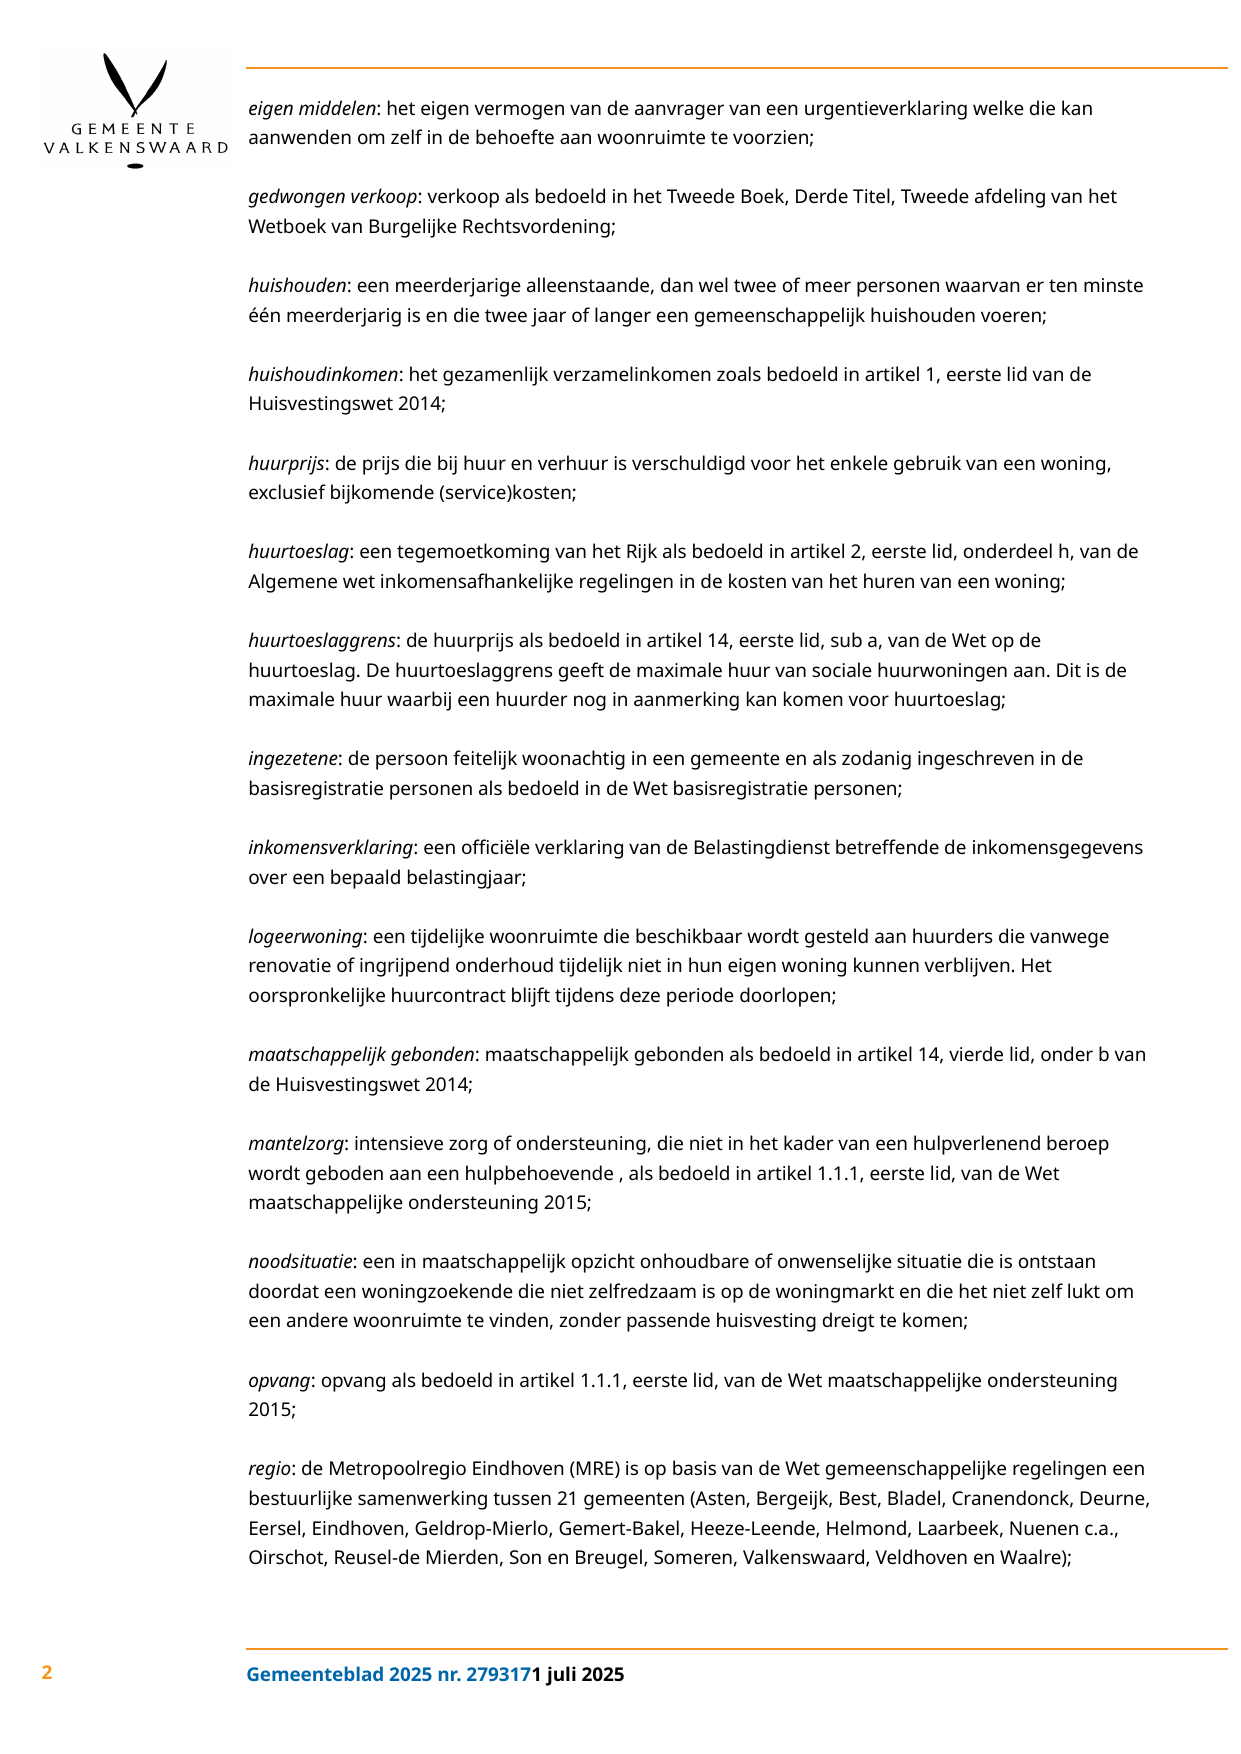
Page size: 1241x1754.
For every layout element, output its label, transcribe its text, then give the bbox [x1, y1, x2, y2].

text huurtoeslaggrens: de huurprijs als bedoeld in artikel 14, eerste lid, sub a, van de Wet op de huurtoeslag. De huurtoeslaggrens geeft de maximale huur van sociale huurwoningen aan. Dit is de maximale huur waarbij een huurder nog in aanmerking kan komen voor huurtoeslag; [248, 627, 1152, 712]
text inkomensverklaring: een officiële verklaring van de Belastingdienst betreffende de inkomensgegevens over een bepaald belastingjaar; [248, 834, 1152, 890]
text huurtoeslag: een tegemoetkoming van het Rijk als bedoeld in artikel 2, eerste lid, onderdeel h, van de Algemene wet inkomensafhankelijke regelingen in de kosten van het huren van een woning; [248, 538, 1152, 594]
text regio: de Metropoolregio Eindhoven (MRE) is op basis van de Wet gemeenschappelijke regelingen een bestuurlijke samenwerking tussen 21 gemeenten (Asten, Bergeijk, Best, Bladel, Cranendonck, Deurne, Eersel, Eindhoven, Geldrop-Mierlo, Gemert-Bakel, Heeze-Leende, Helmond, Laarbeek, Nuenen c.a., Oirschot, Reusel-de Mierden, Son en Breugel, Someren, Valkenswaard, Veldhoven en Waalre); [248, 1456, 1152, 1570]
text mantelzorg: intensieve zorg of ondersteuning, die niet in het kader van een hulpverlenend beroep wordt geboden aan een hulpbehoevende , als bedoeld in artikel 1.1.1, eerste lid, van de Wet maatschappelijke ondersteuning 2015; [248, 1130, 1152, 1215]
text gedwongen verkoop: verkoop als bedoeld in het Tweede Boek, Derde Titel, Tweede afdeling van het Wetboek van Burgelijke Rechtsvordening; [248, 183, 1152, 239]
picture [41, 47, 231, 172]
text opvang: opvang als bedoeld in artikel 1.1.1, eerste lid, van de Wet maatschappelijke ondersteuning 2015; [248, 1367, 1152, 1422]
text huishoudinkomen: het gezamenlijk verzamelinkomen zoals bedoeld in artikel 1, eerste lid van de Huisvestingswet 2014; [248, 361, 1152, 416]
text huishouden: een meerderjarige alleenstaande, dan wel twee of meer personen waarvan er ten minste één meerderjarig is en die twee jaar of langer een gemeenschappelijk huishouden voeren; [248, 272, 1152, 328]
text huurprijs: de prijs die bij huur en verhuur is verschuldigd voor het enkele gebruik van een woning, exclusief bijkomende (service)kosten; [248, 450, 1152, 505]
text maatschappelijk gebonden: maatschappelijk gebonden als bedoeld in artikel 14, vierde lid, onder b van de Huisvestingswet 2014; [248, 1041, 1152, 1097]
text eigen middelen: het eigen vermogen van de aanvrager van een urgentieverklaring welke die kan aanwenden om zelf in de behoefte aan woonruimte te voorzien; [248, 95, 1152, 150]
text noodsituatie: een in maatschappelijk opzicht onhoudbare of onwenselijke situatie die is ontstaan doordat een woningzoekende die niet zelfredzaam is op de woningmarkt en die het niet zelf lukt om een andere woonruimte te vinden, zonder passende huisvesting dreigt te komen; [248, 1248, 1152, 1333]
text ingezetene: de persoon feitelijk woonachtig in een gemeente en als zodanig ingeschreven in de basisregistratie personen als bedoeld in de Wet basisregistratie personen; [248, 746, 1152, 801]
text logeerwoning: een tijdelijke woonruimte die beschikbaar wordt gesteld aan huurders die vanwege renovatie of ingrijpend onderhoud tijdelijk niet in hun eigen woning kunnen verblijven. Het oorspronkelijke huurcontract blijft tijdens deze periode doorlopen; [248, 923, 1152, 1008]
